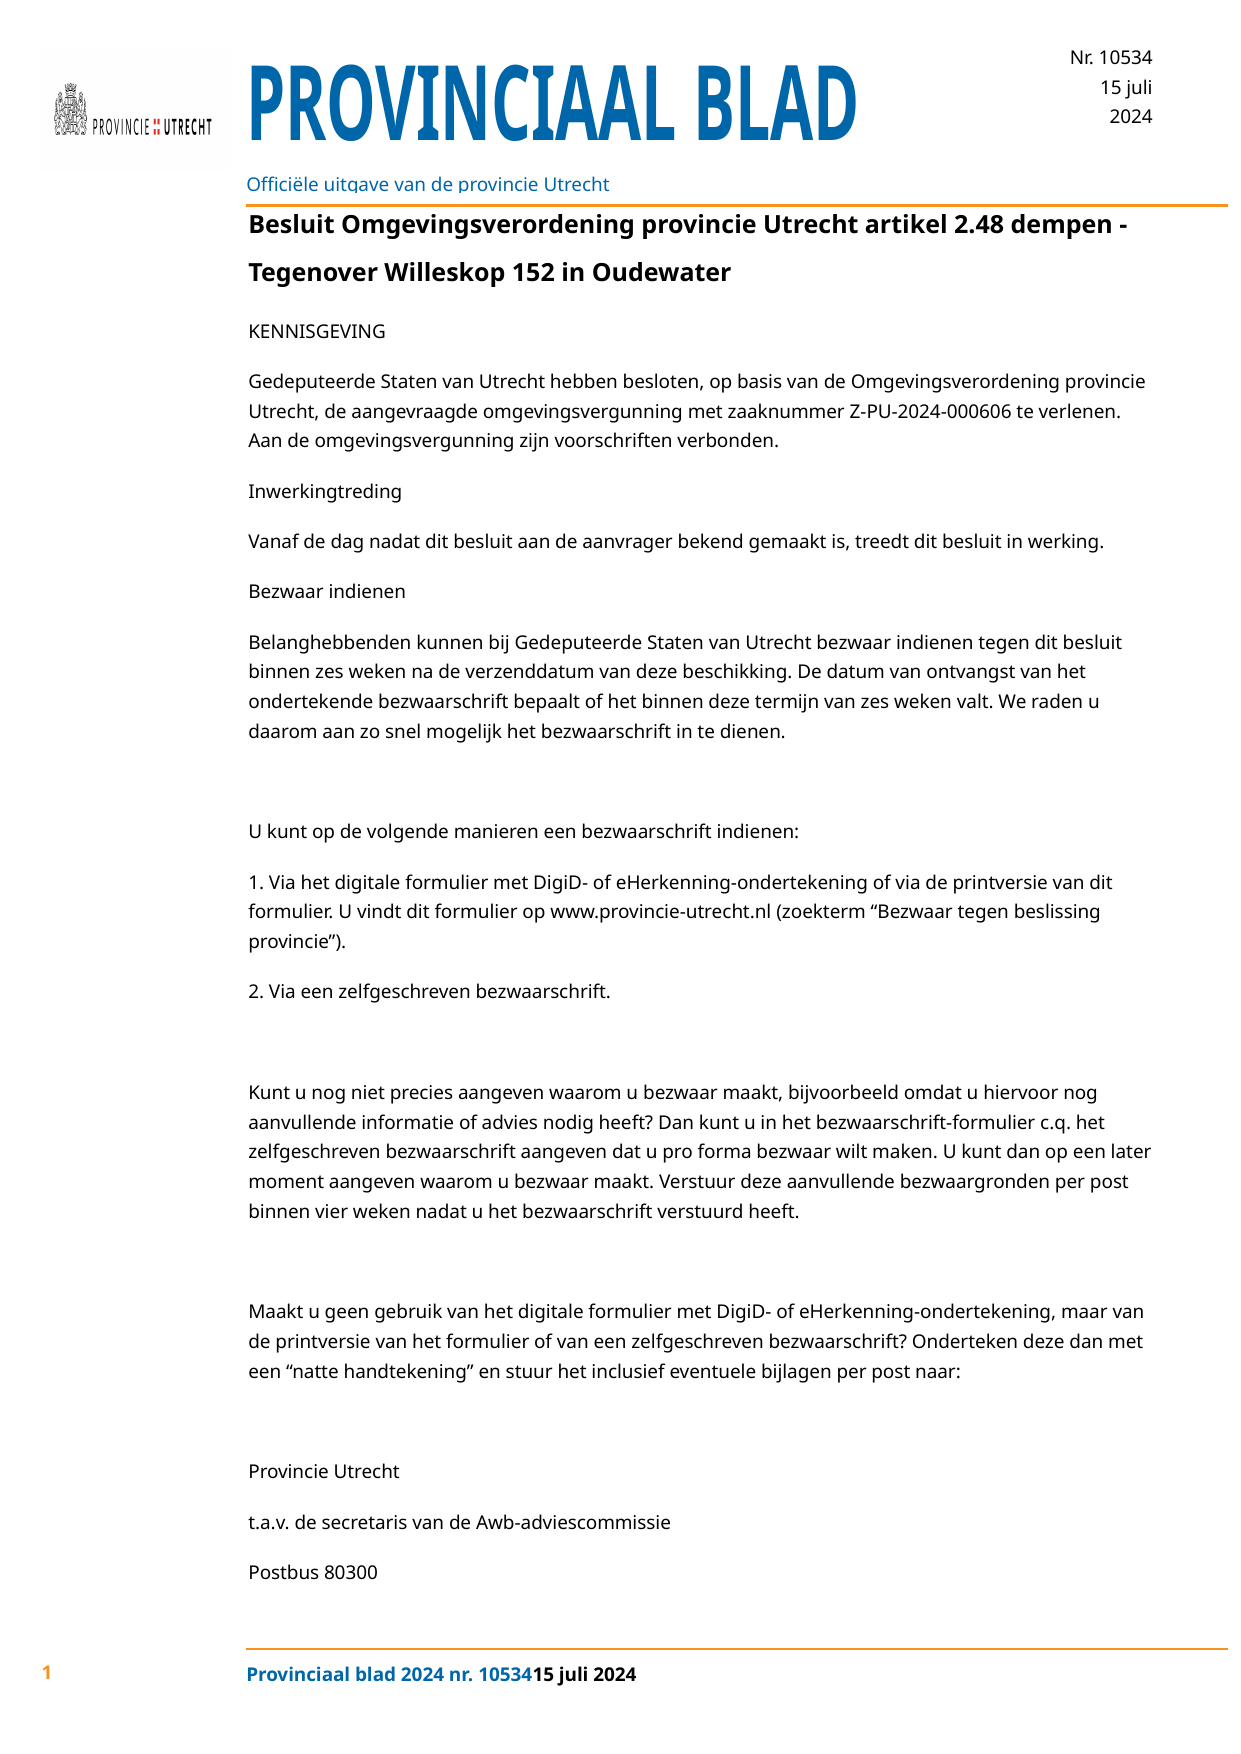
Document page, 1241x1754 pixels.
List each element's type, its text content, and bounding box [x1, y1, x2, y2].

text Postbus 80300 [248, 1559, 1152, 1585]
text t.a.v. de secretaris van de Awb-adviescommissie [248, 1509, 1152, 1535]
text Vanaf de dag nadat dit besluit aan de aanvrager bekend gemaakt is, treedt dit besluit in werking. [248, 528, 1152, 554]
text Provincie Utrecht [248, 1459, 1152, 1484]
text Inwerkingtreding [248, 478, 1152, 504]
picture [41, 47, 231, 172]
text Maakt u geen gebruik van het digitale formulier met DigiD- of eHerkenning-ondertekening, maar van de printversie van het formulier of van een zelfgeschreven bezwaarschrift? Onderteken deze dan met een “natte handtekening” en stuur het inclusief eventuele bijlagen per post naar: [248, 1299, 1152, 1384]
text Kunt u nog niet precies aangeven waarom u bezwaar maakt, bijvoorbeeld omdat u hiervoor nog aanvullende informatie of advies nodig heeft? Dan kunt u in het bezwaarschrift-formulier c.q. het zelfgeschreven bezwaarschrift aangeven dat u pro forma bezwaar wilt maken. U kunt dan op een later moment aangeven waarom u bezwaar maakt. Verstuur deze aanvullende bezwaargronden per post binnen vier weken nadat u het bezwaarschrift verstuurd heeft. [248, 1079, 1152, 1224]
text 2. Via een zelfgeschreven bezwaarschrift. [248, 979, 1152, 1004]
text KENNISGEVING [248, 318, 1152, 344]
text Belanghebbenden kunnen bij Gedeputeerde Staten van Utrecht bezwaar indienen tegen dit besluit binnen zes weken na de verzenddatum van deze beschikking. De datum van ontvangst van het ondertekende bezwaarschrift bepaalt of het binnen deze termijn van zes weken valt. We raden u daarom aan zo snel mogelijk het bezwaarschrift in te dienen. [248, 629, 1152, 744]
text 1. Via het digitale formulier met DigiD- of eHerkenning-ondertekening of via de printversie van dit formulier. U vindt dit formulier op www.provincie-utrecht.nl (zoekterm “Bezwaar tegen beslissing provincie”). [248, 869, 1152, 954]
text Bezwaar indienen [248, 579, 1152, 604]
text Gedeputeerde Staten van Utrecht hebben besloten, op basis van de Omgevingsverordening provincie Utrecht, de aangevraagde omgevingsvergunning met zaaknummer Z-PU-2024-000606 te verlenen. Aan de omgevingsvergunning zijn voorschriften verbonden. [248, 368, 1152, 453]
text Besluit Omgevingsverordening provincie Utrecht artikel 2.48 dempen - Tegenover Willeskop 152 in Oudewater [248, 207, 1152, 288]
text U kunt op de volgende manieren een bezwaarschrift indienen: [248, 819, 1152, 844]
